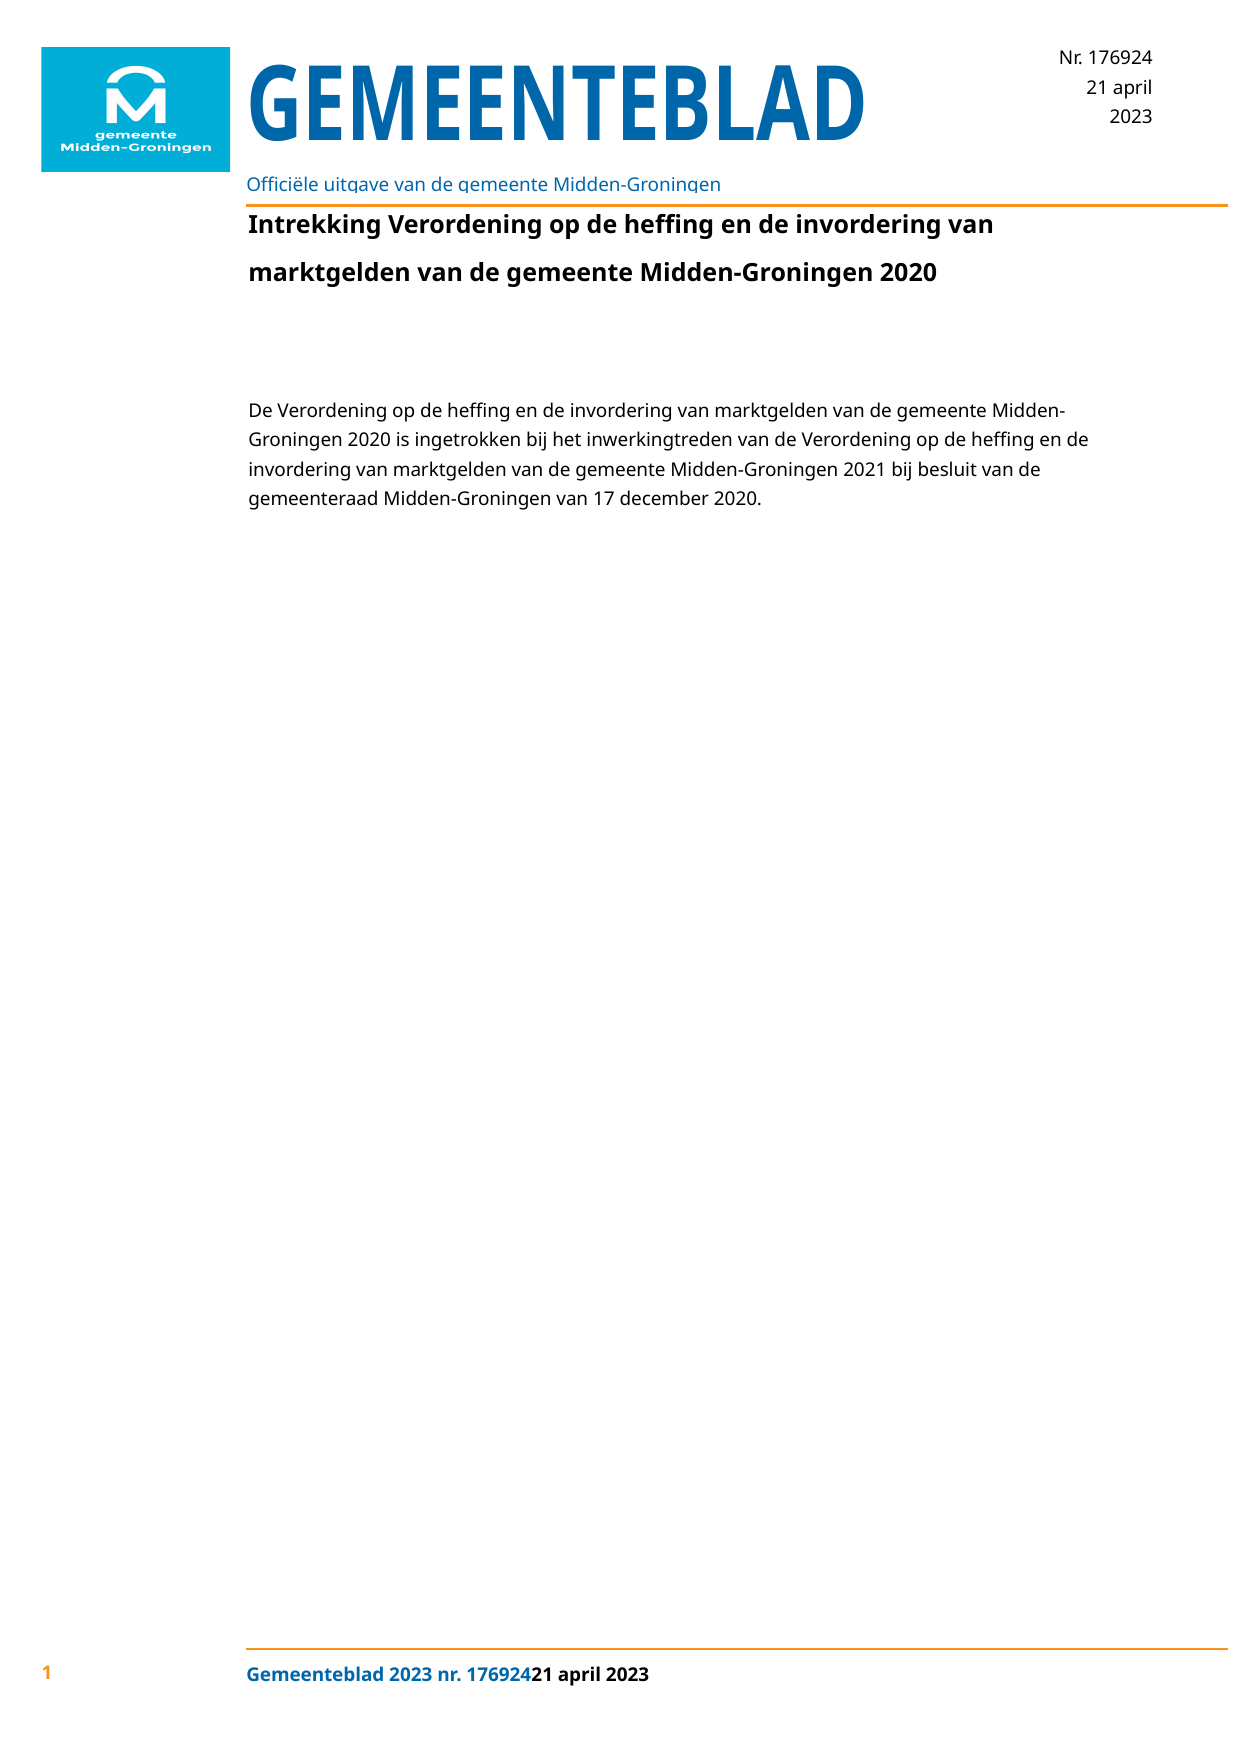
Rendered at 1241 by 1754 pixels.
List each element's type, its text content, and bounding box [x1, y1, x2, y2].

text Intrekking Verordening op de heffing en de invordering van marktgelden van de gemeente Midden-Groningen 2020 [248, 207, 1152, 288]
text De Verordening op de heffing en de invordering van marktgelden van de gemeente Midden-Groningen 2020 is ingetrokken bij het inwerkingtreden van de Verordening op de heffing en de invordering van marktgelden van de gemeente Midden-Groningen 2021 bij besluit van de gemeenteraad Midden-Groningen van 17 december 2020. [248, 397, 1152, 511]
picture [108, 66, 164, 82]
picture [184, 146, 190, 153]
picture [107, 89, 165, 122]
